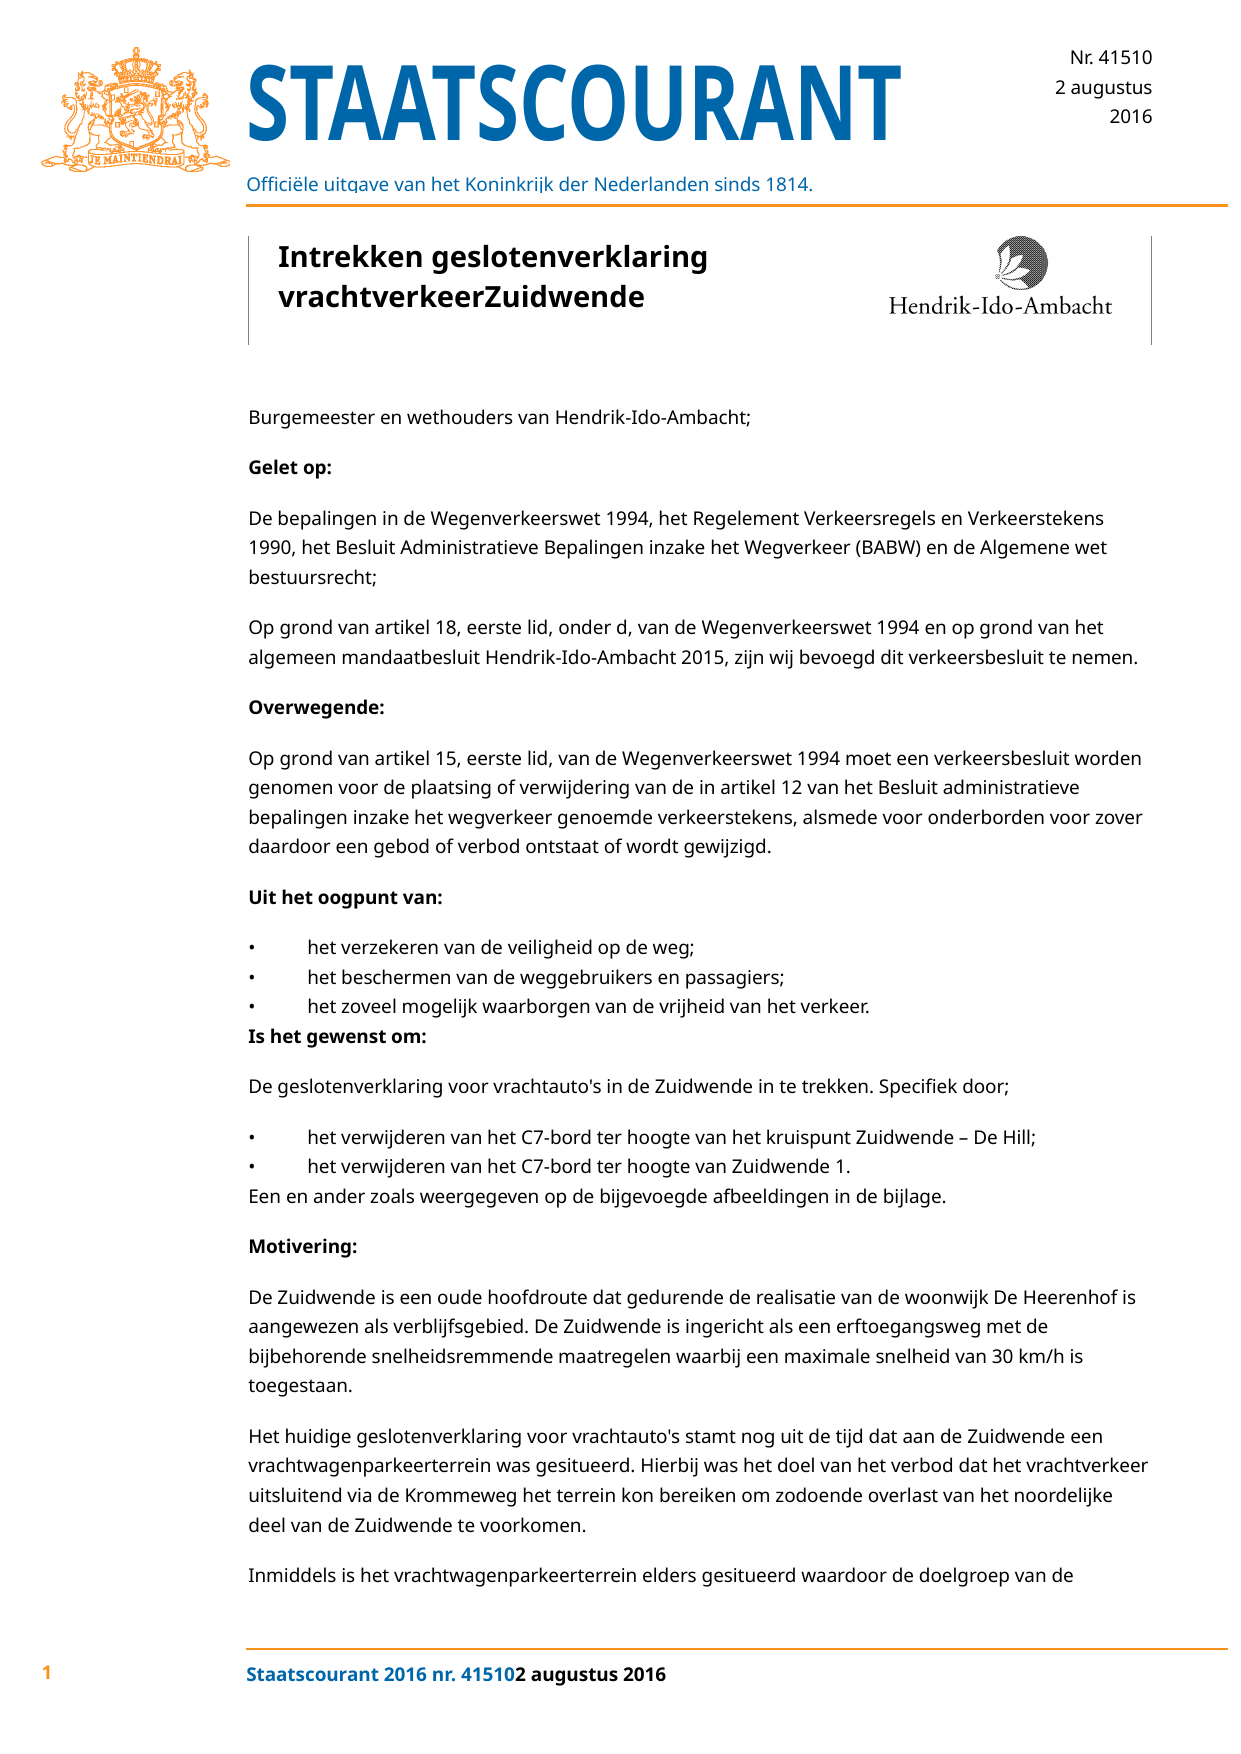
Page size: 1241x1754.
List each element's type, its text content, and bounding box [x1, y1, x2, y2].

table_header Intrekken geslotenverklaring vrachtverkeerZuidwende [249, 236, 850, 345]
text Uit het oogpunt van: [248, 884, 1152, 909]
text Gelet op: [248, 454, 1152, 480]
text Een en ander zoals weergegeven op de bijgevoegde afbeeldingen in de bijlage. [248, 1183, 1152, 1209]
list het beschermen van de weggebruikers en passagiers; [248, 964, 1152, 989]
text Op grond van artikel 15, eerste lid, van de Wegenverkeerswet 1994 moet een verkeersbesluit worden genomen voor de plaatsing of verwijdering van de in artikel 12 van het Besluit administratieve bepalingen inzake het wegverkeer genoemde verkeerstekens, alsmede voor onderborden voor zover daardoor een gebod of verbod ontstaat of wordt gewijzigd. [248, 745, 1152, 859]
text De geslotenverklaring voor vrachtauto's in de Zuidwende in te trekken. Specifiek door; [248, 1073, 1152, 1099]
text De Zuidwende is een oude hoofdroute dat gedurende de realisatie van de woonwijk De Heerenhof is aangewezen als verblijfsgebied. De Zuidwende is ingericht als een erftoegangsweg met de bijbehorende snelheidsremmende maatregelen waarbij een maximale snelheid van 30 km/h is toegestaan. [248, 1284, 1152, 1398]
list het verzekeren van de veiligheid op de weg; [248, 934, 1152, 960]
list het verwijderen van het C7-bord ter hoogte van het kruispunt Zuidwende – De Hill; [248, 1124, 1152, 1149]
list het verwijderen van het C7-bord ter hoogte van Zuidwende 1. [248, 1153, 1152, 1179]
text Is het gewenst om: [248, 1023, 1152, 1049]
text Het huidige geslotenverklaring voor vrachtauto's stamt nog uit de tijd dat aan de Zuidwende een vrachtwagenparkeerterrein was gesitueerd. Hierbij was het doel van het verbod dat het vrachtverkeer uitsluitend via de Krommeweg het terrein kon bereiken om zodoende overlast van het noordelijke deel van de Zuidwende te voorkomen. [248, 1423, 1152, 1537]
text Overwegende: [248, 694, 1152, 720]
text Burgemeester en wethouders van Hendrik-Ido-Ambacht; [248, 404, 1152, 429]
text Op grond van artikel 18, eerste lid, onder d, van de Wegenverkeerswet 1994 en op grond van het algemeen mandaatbesluit Hendrik-Ido-Ambacht 2015, zijn wij bevoegd dit verkeersbesluit te nemen. [248, 614, 1152, 669]
text Motivering: [248, 1233, 1152, 1259]
table_header [850, 236, 1151, 345]
list het zoveel mogelijk waarborgen van de vrijheid van het verkeer. [248, 993, 1152, 1019]
picture [41, 47, 231, 172]
picture [882, 236, 1119, 314]
text De bepalingen in de Wegenverkeerswet 1994, het Regelement Verkeersregels en Verkeerstekens 1990, het Besluit Administratieve Bepalingen inzake het Wegverkeer (BABW) en de Algemene wet bestuursrecht; [248, 505, 1152, 589]
text Inmiddels is het vrachtwagenparkeerterrein elders gesitueerd waardoor de doelgroep van de [248, 1562, 1152, 1588]
